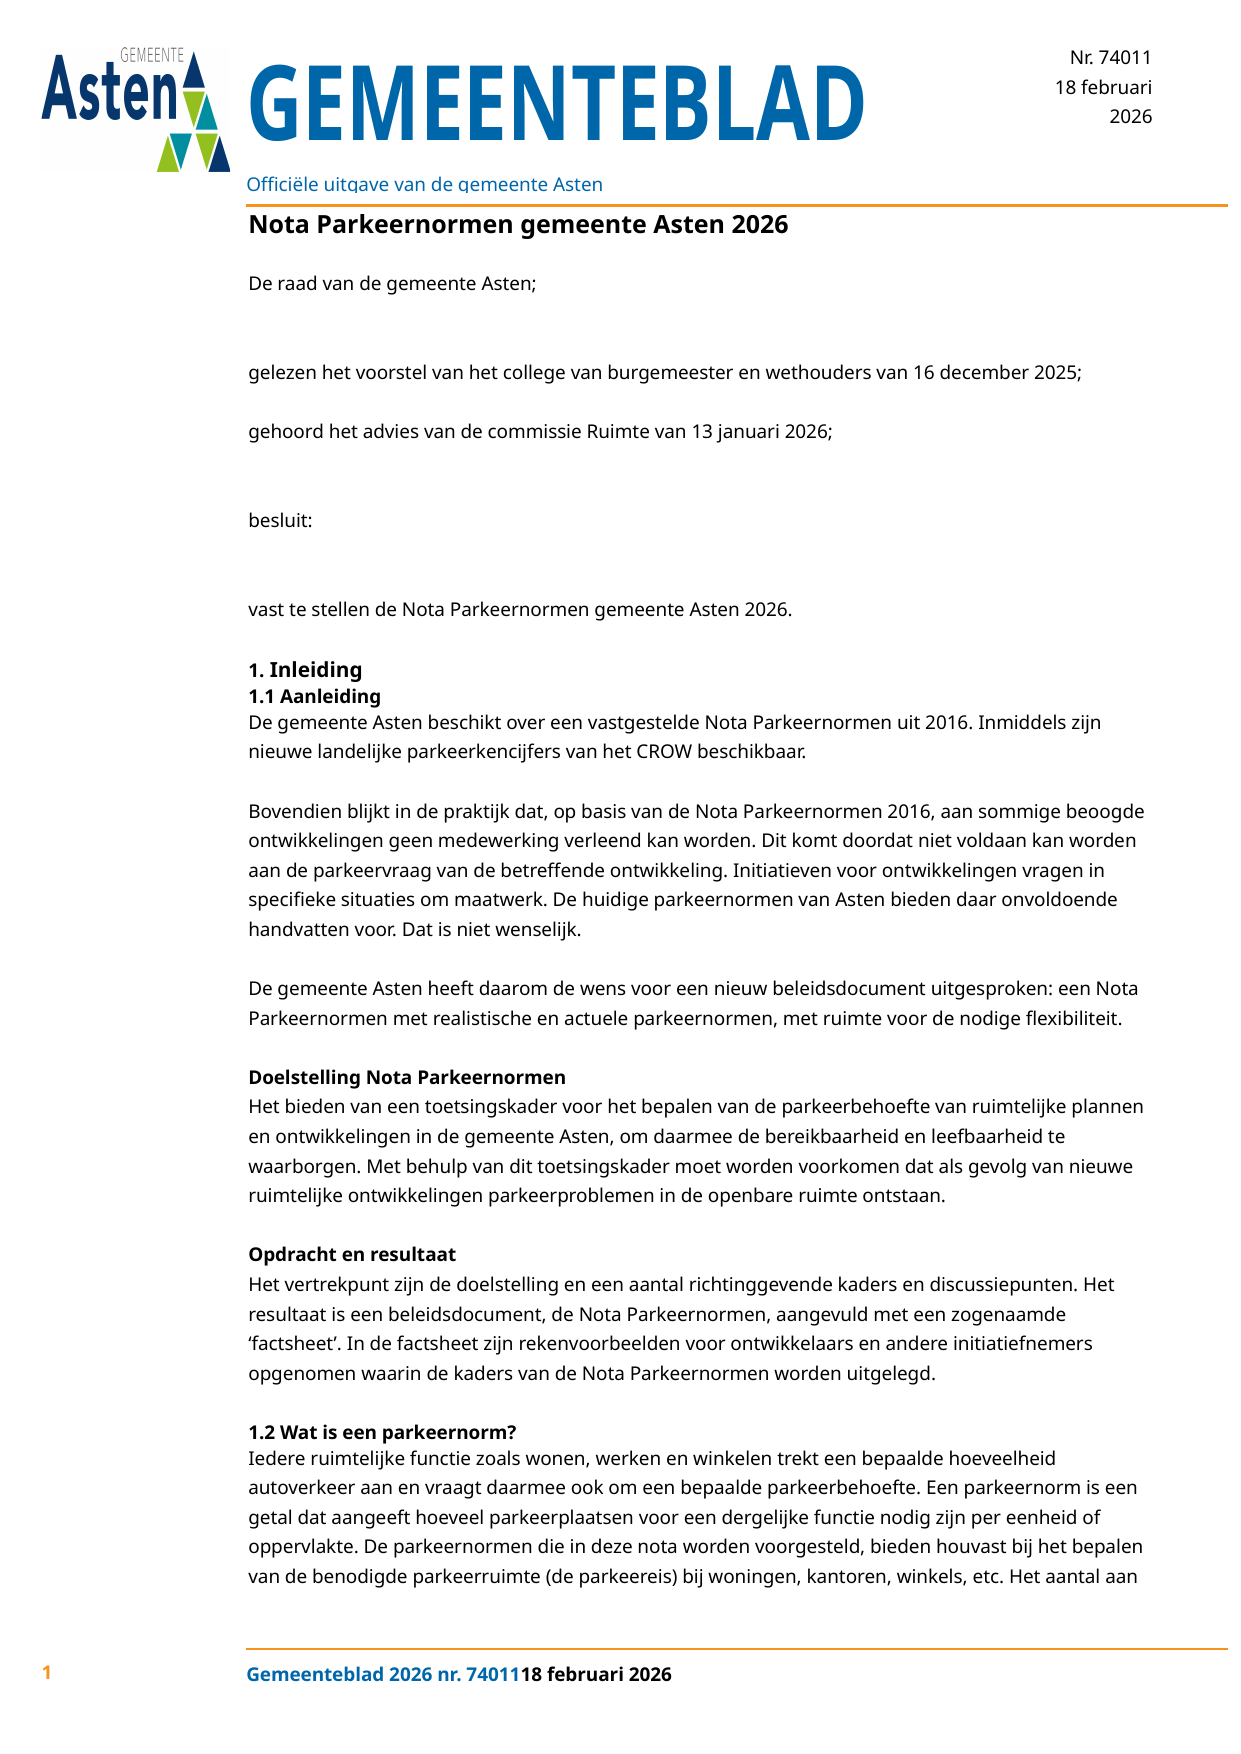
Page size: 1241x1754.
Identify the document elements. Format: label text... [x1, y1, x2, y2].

text Het vertrekpunt zijn de doelstelling en een aantal richtinggevende kaders en discussiepunten. Het resultaat is een beleidsdocument, de Nota Parkeernormen, aangevuld met een zogenaamde ‘factsheet’. In de factsheet zijn rekenvoorbeelden voor ontwikkelaars en andere initiatiefnemers opgenomen waarin de kaders van de Nota Parkeernormen worden uitgelegd. [248, 1271, 1152, 1386]
text vast te stellen de Nota Parkeernormen gemeente Asten 2026. [248, 596, 1152, 621]
text besluit: [248, 507, 1152, 533]
text Het bieden van een toetsingskader voor het bepalen van de parkeerbehoefte van ruimtelijke plannen en ontwikkelingen in de gemeente Asten, om daarmee de bereikbaarheid en leefbaarheid te waarborgen. Met behulp van dit toetsingskader moet worden voorkomen dat als gevolg van nieuwe ruimtelijke ontwikkelingen parkeerproblemen in de openbare ruimte ontstaan. [248, 1094, 1152, 1208]
text Nota Parkeernormen gemeente Asten 2026 [248, 207, 1152, 241]
text gehoord het advies van de commissie Ruimte van 13 januari 2026; [248, 418, 1152, 444]
text 1.1 Aanleiding [248, 683, 1152, 709]
text 1.2 Wat is een parkeernorm? [248, 1419, 1152, 1445]
text Doelstelling Nota Parkeernormen [248, 1064, 1152, 1090]
text De gemeente Asten beschikt over een vastgestelde Nota Parkeernormen uit 2016. Inmiddels zijn nieuwe landelijke parkeerkencijfers van het CROW beschikbaar. [248, 709, 1152, 764]
picture [41, 47, 231, 172]
text De raad van de gemeente Asten; [248, 270, 1152, 296]
text 1. Inleiding [248, 655, 1152, 683]
text gelezen het voorstel van het college van burgemeester en wethouders van 16 december 2025; [248, 359, 1152, 385]
text Iedere ruimtelijke functie zoals wonen, werken en winkelen trekt een bepaalde hoeveelheid autoverkeer aan en vraagt daarmee ook om een bepaalde parkeerbehoefte. Een parkeernorm is een getal dat aangeeft hoeveel parkeerplaatsen voor een dergelijke functie nodig zijn per eenheid of oppervlakte. De parkeernormen die in deze nota worden voorgesteld, bieden houvast bij het bepalen van de benodigde parkeerruimte (de parkeereis) bij woningen, kantoren, winkels, etc. Het aantal aan [248, 1445, 1152, 1589]
text Bovendien blijkt in de praktijk dat, op basis van de Nota Parkeernormen 2016, aan sommige beoogde ontwikkelingen geen medewerking verleend kan worden. Dit komt doordat niet voldaan kan worden aan de parkeervraag van de betreffende ontwikkeling. Initiatieven voor ontwikkelingen vragen in specifieke situaties om maatwerk. De huidige parkeernormen van Asten bieden daar onvoldoende handvatten voor. Dat is niet wenselijk. [248, 798, 1152, 942]
text De gemeente Asten heeft daarom de wens voor een nieuw beleidsdocument uitgesproken: een Nota Parkeernormen met realistische en actuele parkeernormen, met ruimte voor de nodige flexibiliteit. [248, 975, 1152, 1031]
text Opdracht en resultaat [248, 1242, 1152, 1267]
